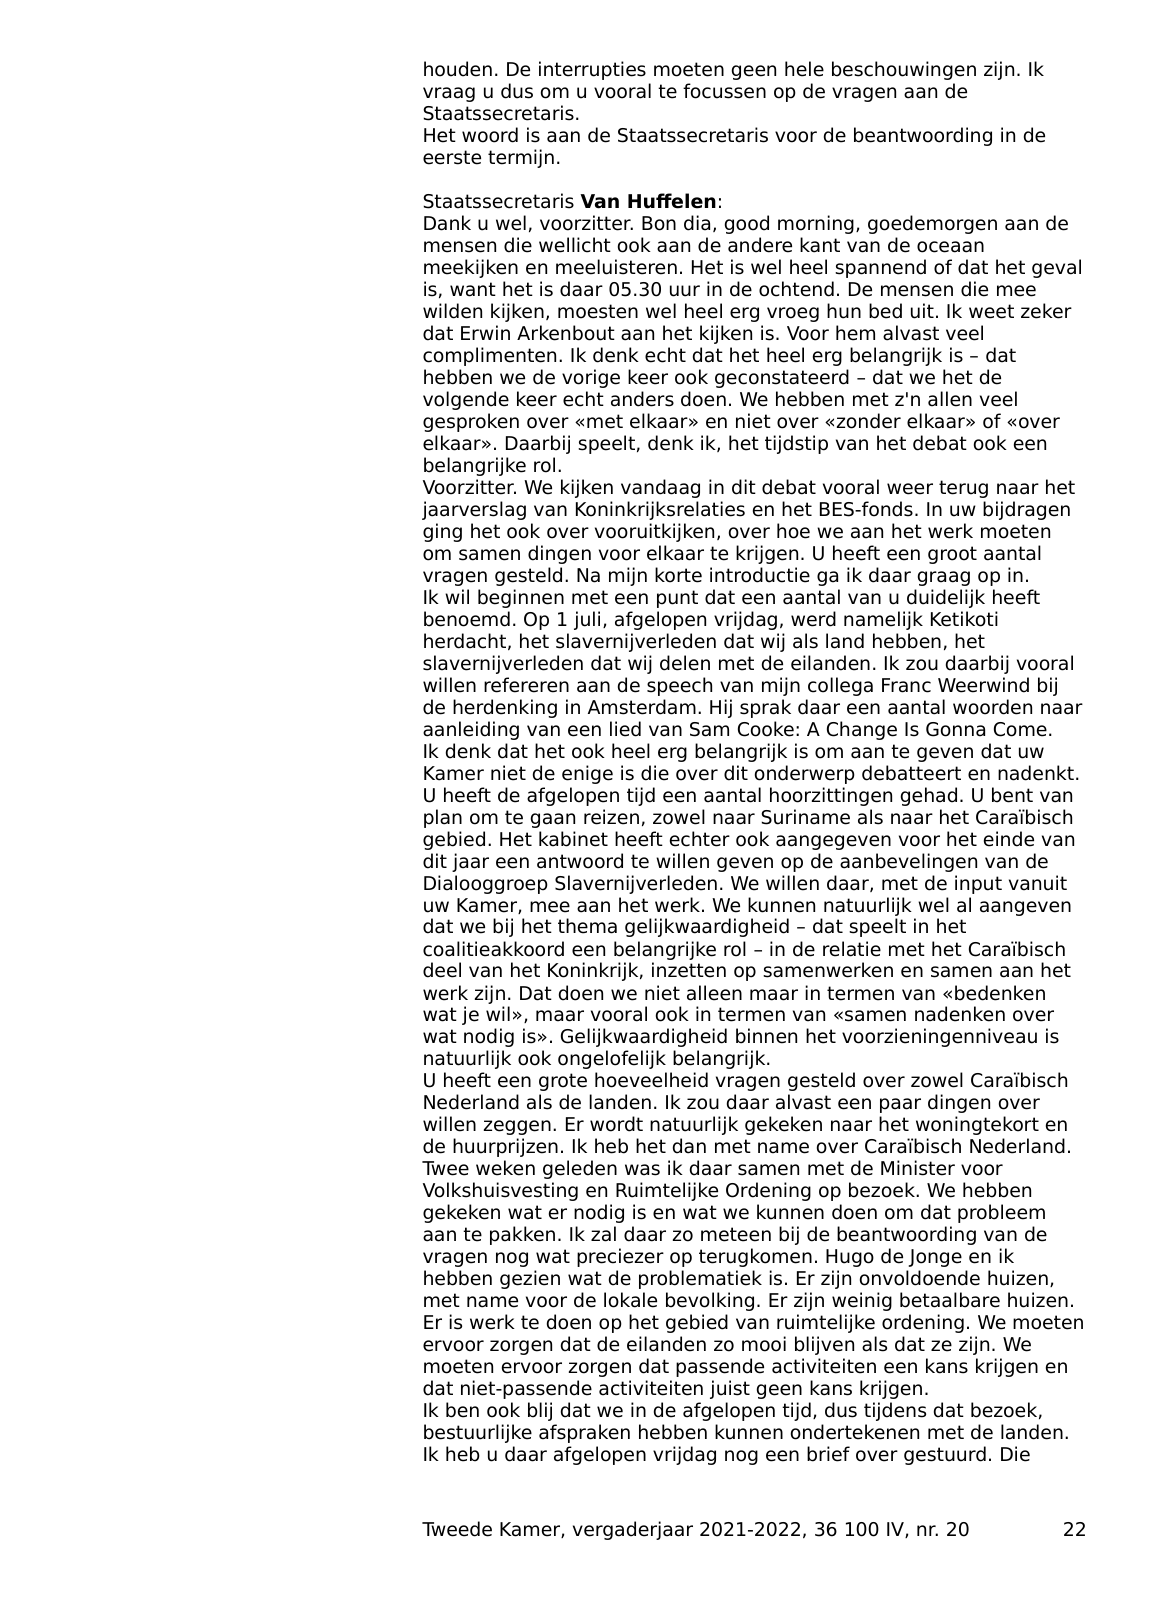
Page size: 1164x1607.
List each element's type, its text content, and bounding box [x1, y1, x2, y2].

text Ik denk dat het ook heel erg belangrijk is om aan te geven dat uw Kamer niet de enige is die over dit onderwerp debatteert en nadenkt. U heeft de afgelopen tijd een aantal hoorzittingen gehad. U bent van plan om te gaan reizen, zowel naar Suriname als naar het Caraïbisch gebied. Het kabinet heeft echter ook aangegeven voor het einde van dit jaar een antwoord te willen geven op de aanbevelingen van de Dialooggroep Slavernijverleden. We willen daar, met de input vanuit uw Kamer, mee aan het werk. We kunnen natuurlijk wel al aangeven dat we bij het thema gelijkwaardigheid – dat speelt in het coalitieakkoord een belangrijke rol – in de relatie met het Caraïbisch deel van het Koninkrijk, inzetten op samenwerken en samen aan het werk zijn. Dat doen we niet alleen maar in termen van «bedenken wat je wil», maar vooral ook in termen van «samen nadenken over wat nodig is». Gelijkwaardigheid binnen het voorzieningenniveau is natuurlijk ook ongelofelijk belangrijk. [422, 741, 1087, 1070]
text Het woord is aan de Staatssecretaris voor de beantwoording in de eerste termijn. [422, 125, 1087, 169]
text Voorzitter. We kijken vandaag in dit debat vooral weer terug naar het jaarverslag van Koninkrijksrelaties en het BES-fonds. In uw bijdragen ging het ook over vooruitkijken, over hoe we aan het werk moeten om samen dingen voor elkaar te krijgen. U heeft een groot aantal vragen gesteld. Na mijn korte introductie ga ik daar graag op in. [422, 477, 1087, 587]
text Dank u wel, voorzitter. Bon dia, good morning, goedemorgen aan de mensen die wellicht ook aan de andere kant van de oceaan meekijken en meeluisteren. Het is wel heel spannend of dat het geval is, want het is daar 05.30 uur in de ochtend. De mensen die mee wilden kijken, moesten wel heel erg vroeg hun bed uit. Ik weet zeker dat Erwin Arkenbout aan het kijken is. Voor hem alvast veel complimenten. Ik denk echt dat het heel erg belangrijk is – dat hebben we de vorige keer ook geconstateerd – dat we het de volgende keer echt anders doen. We hebben met z'n allen veel gesproken over «met elkaar» en niet over «zonder elkaar» of «over elkaar». Daarbij speelt, denk ik, het tijdstip van het debat ook een belangrijke rol. [422, 213, 1087, 477]
text Staatssecretaris Van Huffelen: [422, 191, 1087, 213]
text Ik ben ook blij dat we in de afgelopen tijd, dus tijdens dat bezoek, bestuurlijke afspraken hebben kunnen ondertekenen met de landen. Ik heb u daar afgelopen vrijdag nog een brief over gestuurd. Die [422, 1400, 1087, 1466]
text houden. De interrupties moeten geen hele beschouwingen zijn. Ik vraag u dus om u vooral te focussen op de vragen aan de Staatssecretaris. [422, 59, 1087, 125]
text Ik wil beginnen met een punt dat een aantal van u duidelijk heeft benoemd. Op 1 juli, afgelopen vrijdag, werd namelijk Ketikoti herdacht, het slavernijverleden dat wij als land hebben, het slavernijverleden dat wij delen met de eilanden. Ik zou daarbij vooral willen refereren aan de speech van mijn collega Franc Weerwind bij de herdenking in Amsterdam. Hij sprak daar een aantal woorden naar aanleiding van een lied van Sam Cooke: A Change Is Gonna Come. [422, 587, 1087, 741]
text U heeft een grote hoeveelheid vragen gesteld over zowel Caraïbisch Nederland als de landen. Ik zou daar alvast een paar dingen over willen zeggen. Er wordt natuurlijk gekeken naar het woningtekort en de huurprijzen. Ik heb het dan met name over Caraïbisch Nederland. Twee weken geleden was ik daar samen met de Minister voor Volkshuisvesting en Ruimtelijke Ordening op bezoek. We hebben gekeken wat er nodig is en wat we kunnen doen om dat probleem aan te pakken. Ik zal daar zo meteen bij de beantwoording van de vragen nog wat preciezer op terugkomen. Hugo de Jonge en ik hebben gezien wat de problematiek is. Er zijn onvoldoende huizen, met name voor de lokale bevolking. Er zijn weinig betaalbare huizen. Er is werk te doen op het gebied van ruimtelijke ordening. We moeten ervoor zorgen dat de eilanden zo mooi blijven als dat ze zijn. We moeten ervoor zorgen dat passende activiteiten een kans krijgen en dat niet-passende activiteiten juist geen kans krijgen. [422, 1070, 1087, 1400]
